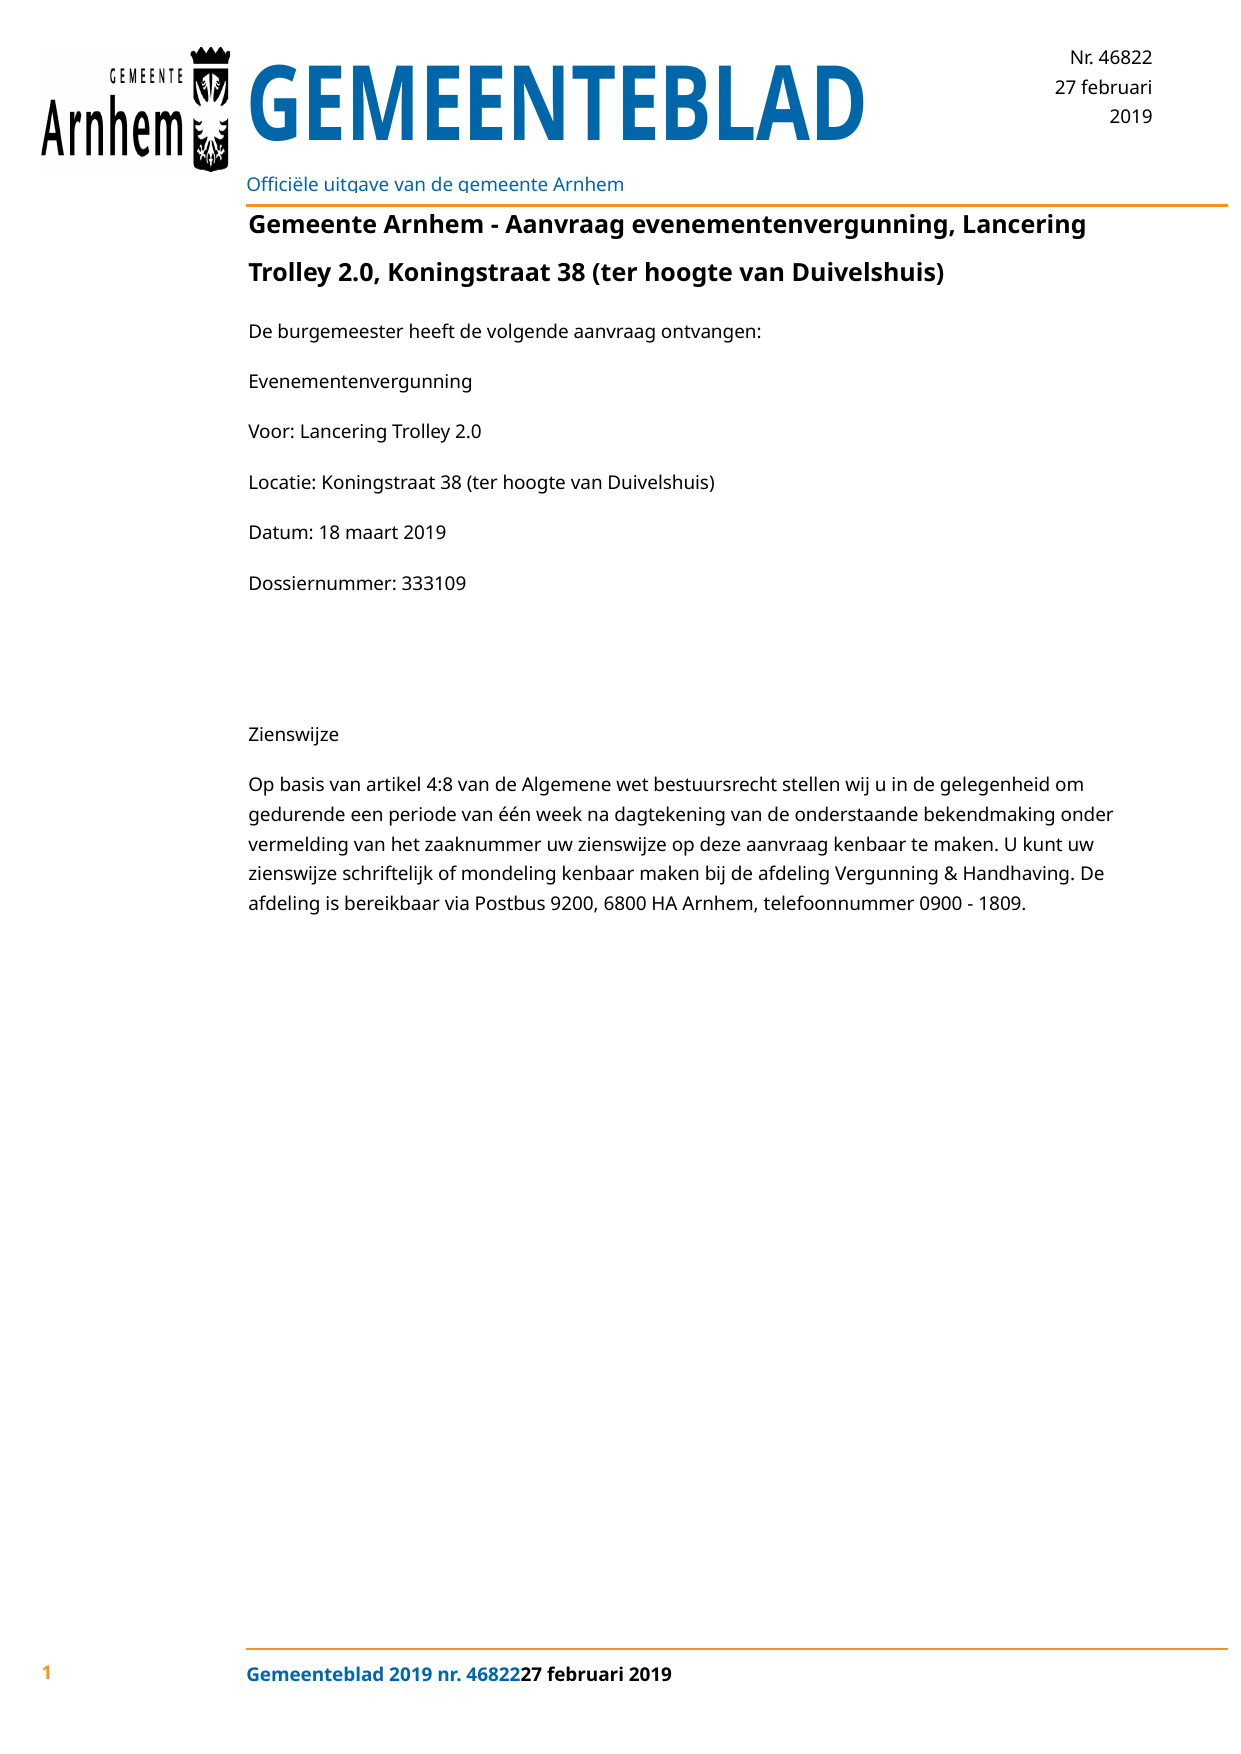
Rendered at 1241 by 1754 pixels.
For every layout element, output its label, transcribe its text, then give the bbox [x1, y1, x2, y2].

text Voor: Lancering Trolley 2.0 [248, 419, 1152, 444]
text Gemeente Arnhem - Aanvraag evenementenvergunning, Lancering Trolley 2.0, Koningstraat 38 (ter hoogte van Duivelshuis) [248, 207, 1152, 288]
picture [41, 47, 231, 172]
text De burgemeester heeft de volgende aanvraag ontvangen: [248, 318, 1152, 344]
text Datum: 18 maart 2019 [248, 519, 1152, 545]
text Evenementenvergunning [248, 368, 1152, 394]
text Dossiernummer: 333109 [248, 570, 1152, 596]
text Zienswijze [248, 721, 1152, 747]
text Op basis van artikel 4:8 van de Algemene wet bestuursrecht stellen wij u in de gelegenheid om gedurende een periode van één week na dagtekening van de onderstaande bekendmaking onder vermelding van het zaaknummer uw zienswijze op deze aanvraag kenbaar te maken. U kunt uw zienswijze schriftelijk of mondeling kenbaar maken bij de afdeling Vergunning & Handhaving. De afdeling is bereikbaar via Postbus 9200, 6800 HA Arnhem, telefoonnummer 0900 - 1809. [248, 772, 1152, 916]
text Locatie: Koningstraat 38 (ter hoogte van Duivelshuis) [248, 469, 1152, 495]
